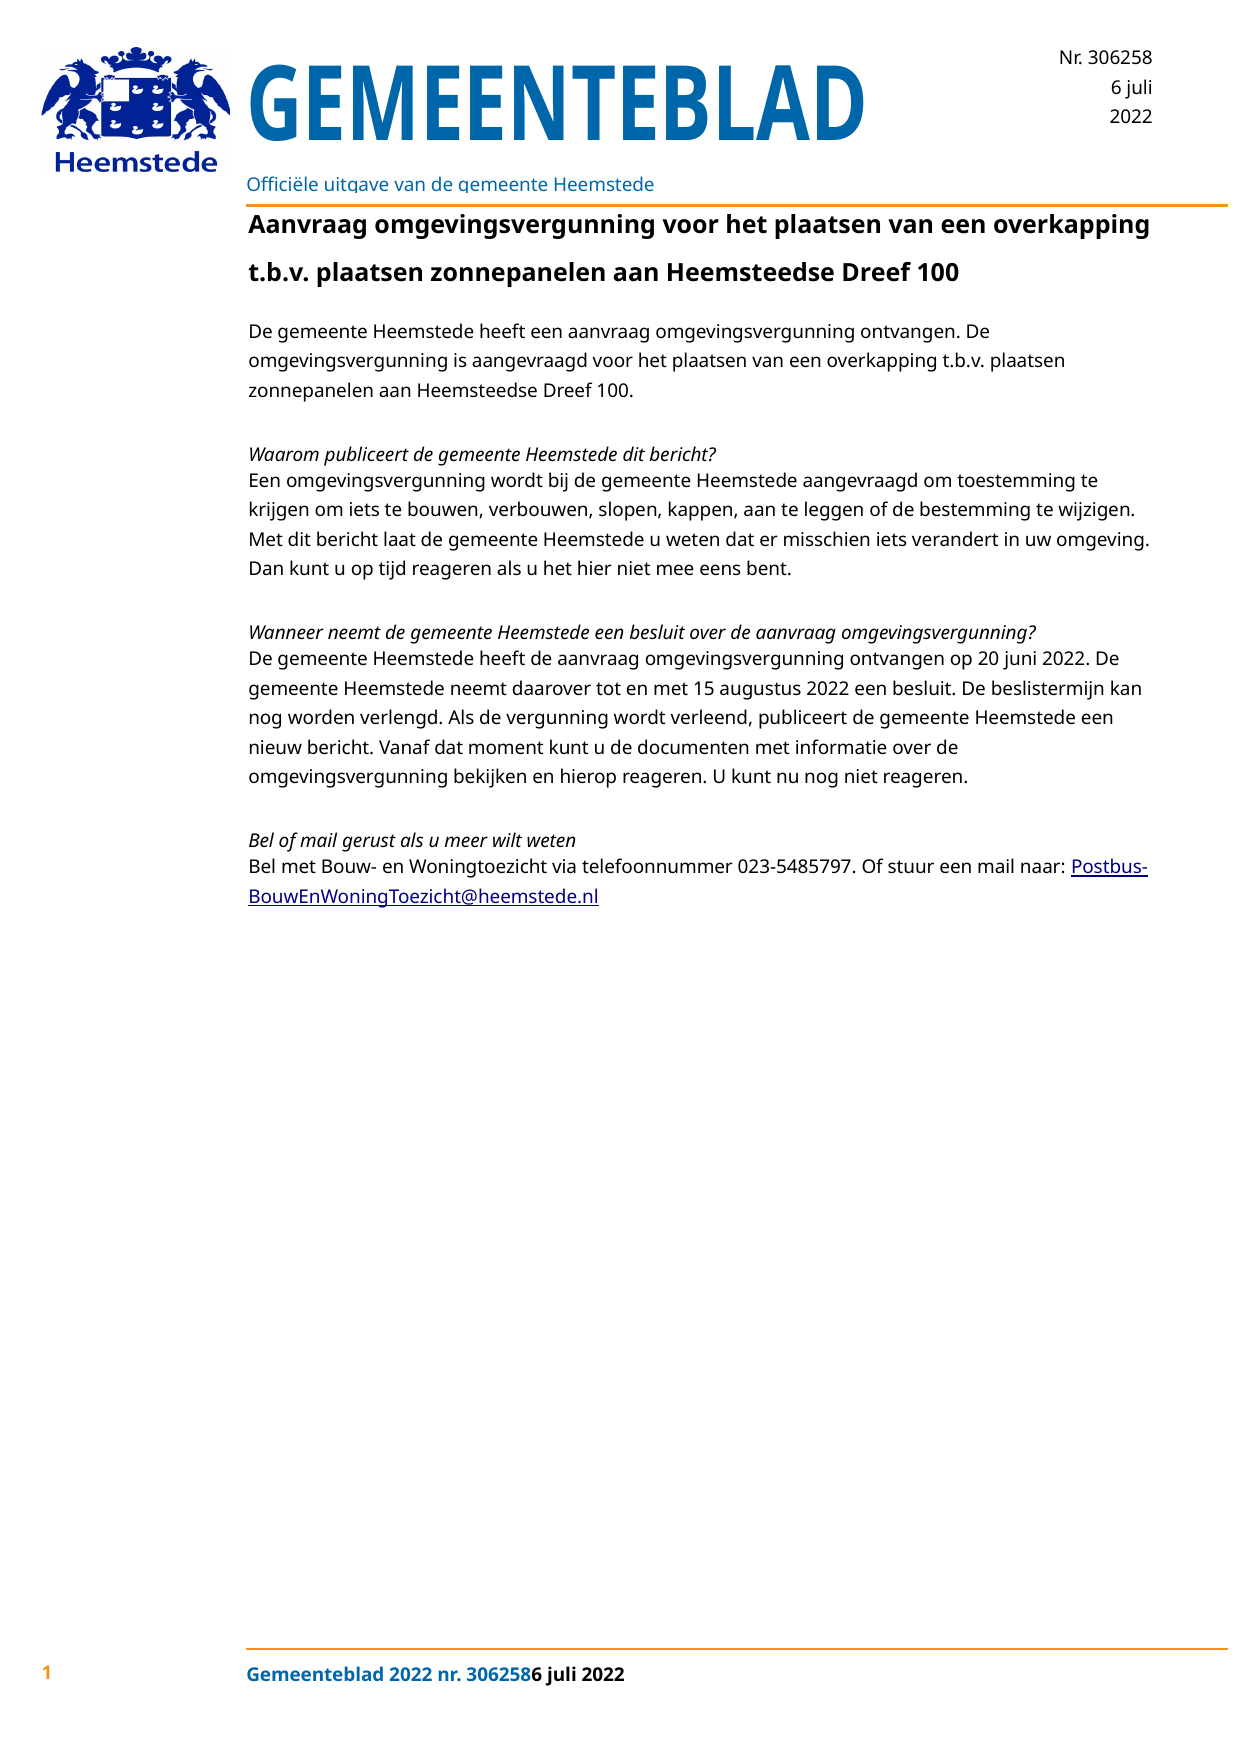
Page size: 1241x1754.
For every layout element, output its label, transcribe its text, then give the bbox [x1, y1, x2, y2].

text Bel of mail gerust als u meer wilt weten [248, 827, 1152, 853]
text Wanneer neemt de gemeente Heemstede een besluit over de aanvraag omgevingsvergunning? [248, 619, 1152, 645]
text Bel met Bouw- en Woningtoezicht via telefoonnummer 023-5485797. Of stuur een mail naar: Postbus-BouwEnWoningToezicht@heemstede.nl [248, 853, 1152, 908]
picture [41, 47, 231, 172]
text Waarom publiceert de gemeente Heemstede dit bericht? [248, 441, 1152, 467]
text Een omgevingsvergunning wordt bij de gemeente Heemstede aangevraagd om toestemming te krijgen om iets te bouwen, verbouwen, slopen, kappen, aan te leggen of de bestemming te wijzigen. Met dit bericht laat de gemeente Heemstede u weten dat er misschien iets verandert in uw omgeving. Dan kunt u op tijd reageren als u het hier niet mee eens bent. [248, 467, 1152, 581]
text De gemeente Heemstede heeft de aanvraag omgevingsvergunning ontvangen op 20 juni 2022. De gemeente Heemstede neemt daarover tot en met 15 augustus 2022 een besluit. De beslistermijn kan nog worden verlengd. Als de vergunning wordt verleend, publiceert de gemeente Heemstede een nieuw bericht. Vanaf dat moment kunt u de documenten met informatie over de omgevingsvergunning bekijken en hierop reageren. U kunt nu nog niet reageren. [248, 645, 1152, 789]
text Aanvraag omgevingsvergunning voor het plaatsen van een overkapping t.b.v. plaatsen zonnepanelen aan Heemsteedse Dreef 100 [248, 207, 1152, 288]
text De gemeente Heemstede heeft een aanvraag omgevingsvergunning ontvangen. De omgevingsvergunning is aangevraagd voor het plaatsen van een overkapping t.b.v. plaatsen zonnepanelen aan Heemsteedse Dreef 100. [248, 318, 1152, 403]
